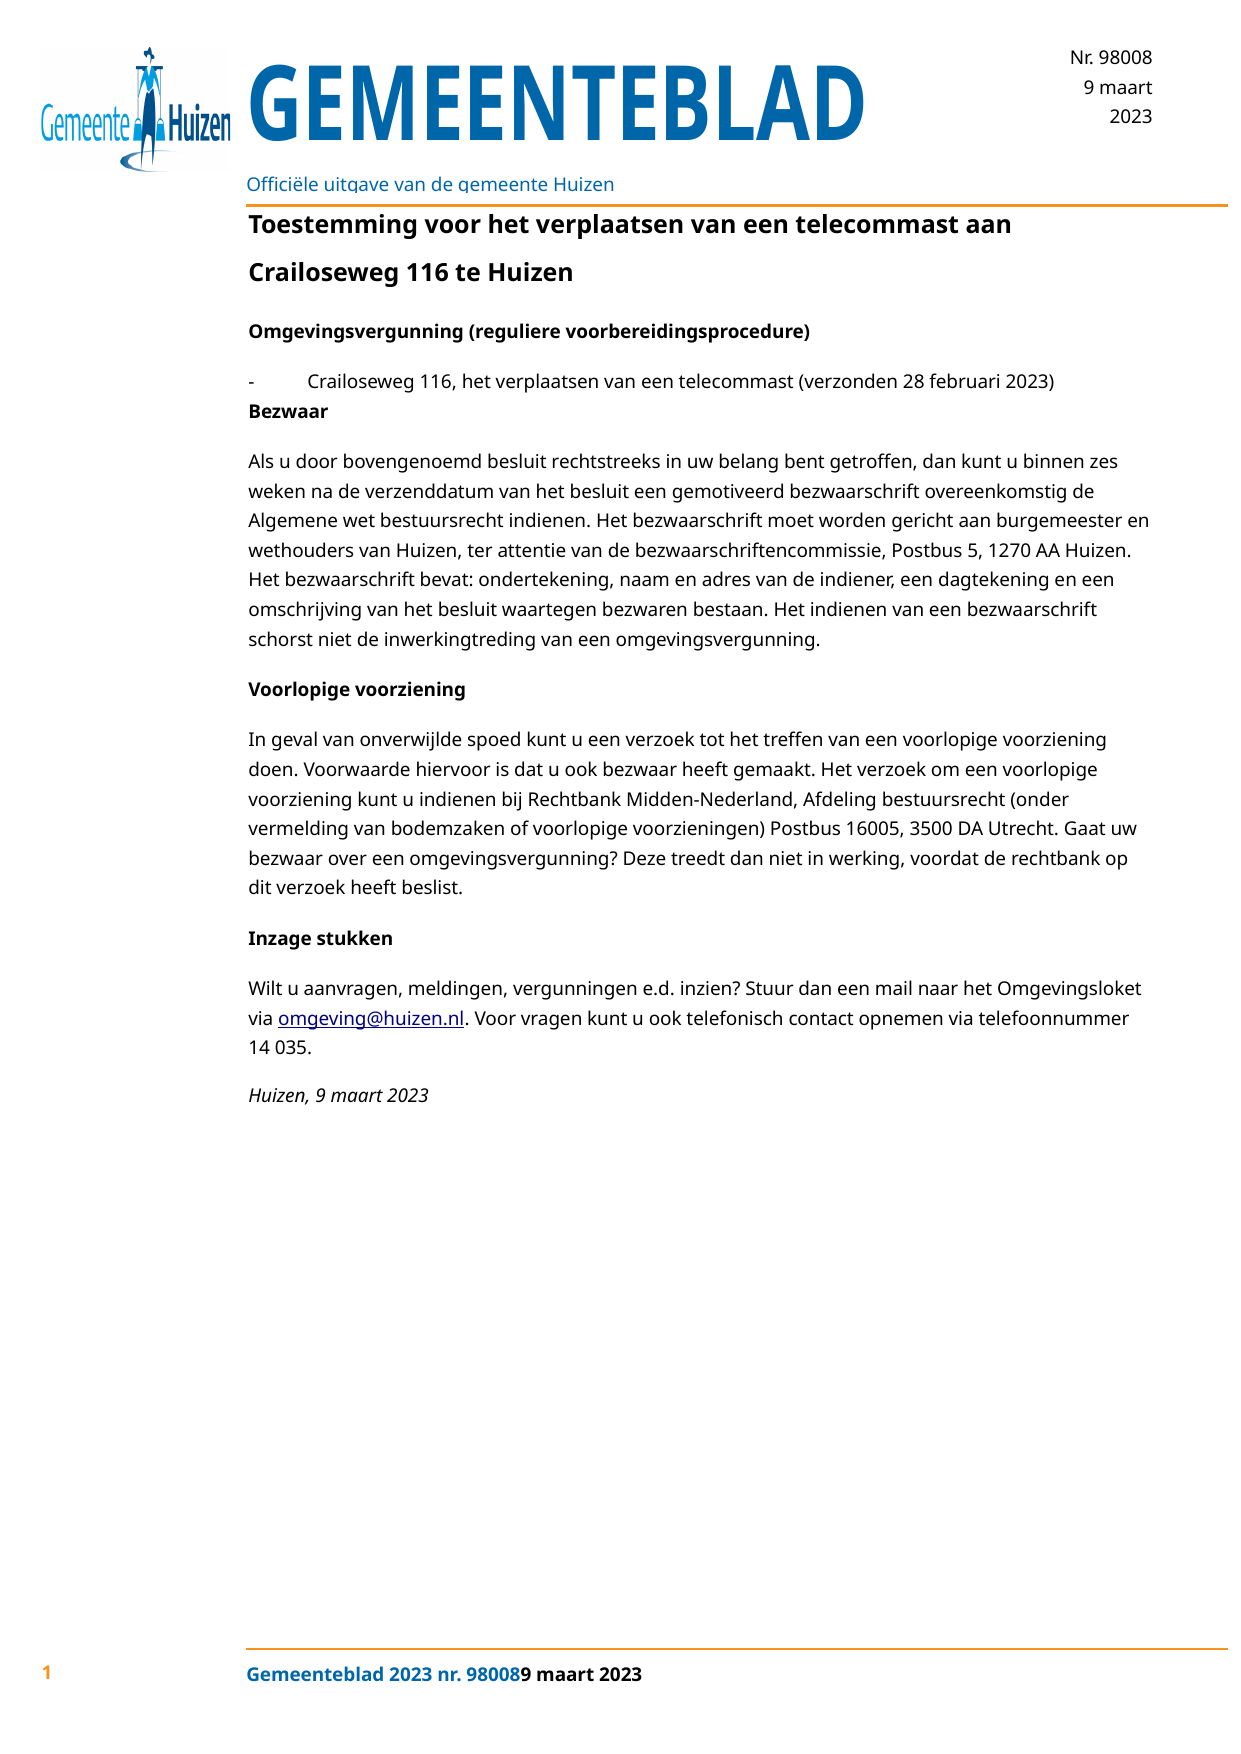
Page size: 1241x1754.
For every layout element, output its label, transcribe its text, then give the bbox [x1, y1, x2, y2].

picture [41, 47, 231, 172]
text Wilt u aanvragen, meldingen, vergunningen e.d. inzien? Stuur dan een mail naar het Omgevingsloket via omgeving@huizen.nl. Voor vragen kunt u ook telefonisch contact opnemen via telefoonnummer 14 035. [248, 975, 1152, 1060]
text Toestemming voor het verplaatsen van een telecommast aan Crailoseweg 116 te Huizen [248, 207, 1152, 288]
text Voorlopige voorziening [248, 676, 1152, 702]
text Bezwaar [248, 398, 1152, 424]
list Crailoseweg 116, het verplaatsen van een telecommast (verzonden 28 februari 2023) [248, 368, 1152, 394]
text Inzage stukken [248, 925, 1152, 951]
text Als u door bovengenoemd besluit rechtstreeks in uw belang bent getroffen, dan kunt u binnen zes weken na de verzenddatum van het besluit een gemotiveerd bezwaarschrift overeenkomstig de Algemene wet bestuursrecht indienen. Het bezwaarschrift moet worden gericht aan burgemeester en wethouders van Huizen, ter attentie van de bezwaarschriftencommissie, Postbus 5, 1270 AA Huizen. Het bezwaarschrift bevat: ondertekening, naam en adres van de indiener, een dagtekening en een omschrijving van het besluit waartegen bezwaren bestaan. Het indienen van een bezwaarschrift schorst niet de inwerkingtreding van een omgevingsvergunning. [248, 448, 1152, 652]
text Omgevingsvergunning (reguliere voorbereidingsprocedure) [248, 318, 1152, 344]
text In geval van onverwijlde spoed kunt u een verzoek tot het treffen van een voorlopige voorziening doen. Voorwaarde hiervoor is dat u ook bezwaar heeft gemaakt. Het verzoek om een voorlopige voorziening kunt u indienen bij Rechtbank Midden-Nederland, Afdeling bestuursrecht (onder vermelding van bodemzaken of voorlopige voorzieningen) Postbus 16005, 3500 DA Utrecht. Gaat uw bezwaar over een omgevingsvergunning? Deze treedt dan niet in werking, voordat de rechtbank op dit verzoek heeft beslist. [248, 727, 1152, 900]
text Huizen, 9 maart 2023 [248, 1082, 1152, 1108]
